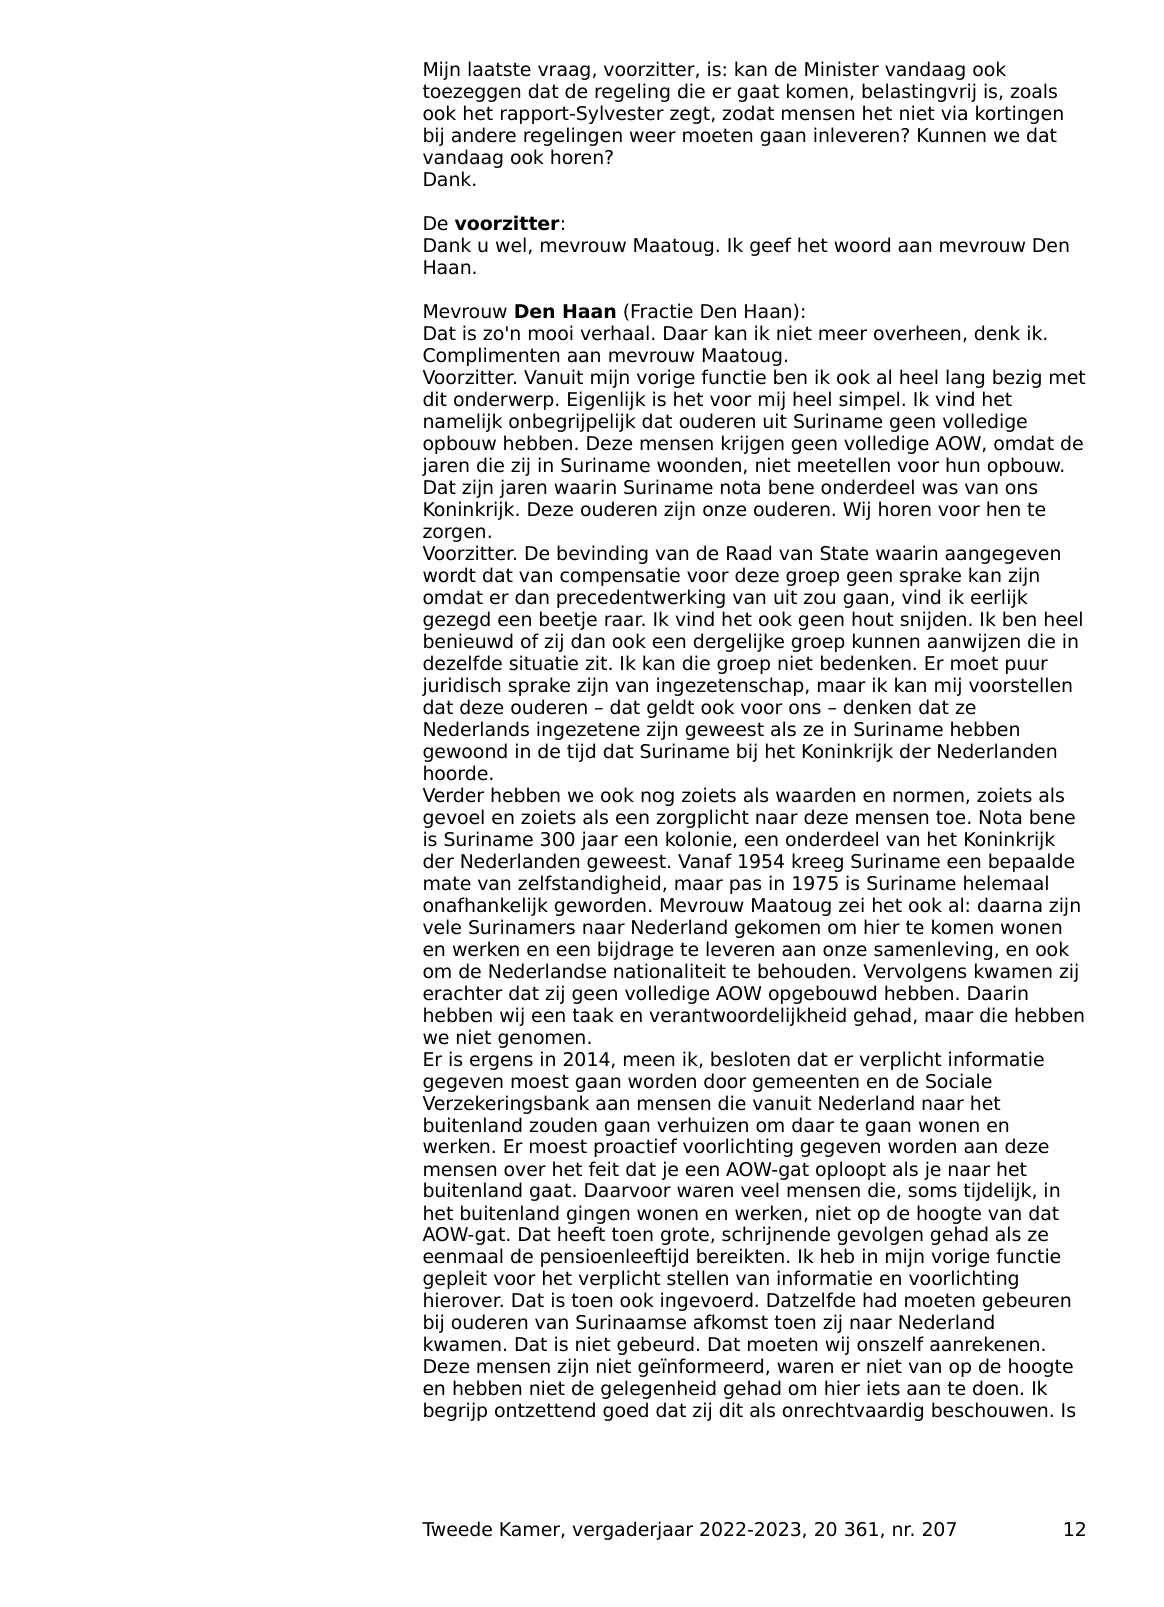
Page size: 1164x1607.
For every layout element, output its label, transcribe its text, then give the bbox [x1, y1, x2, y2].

text Voorzitter. Vanuit mijn vorige functie ben ik ook al heel lang bezig met dit onderwerp. Eigenlijk is het voor mij heel simpel. Ik vind het namelijk onbegrijpelijk dat ouderen uit Suriname geen volledige opbouw hebben. Deze mensen krijgen geen volledige AOW, omdat de jaren die zij in Suriname woonden, niet meetellen voor hun opbouw. Dat zijn jaren waarin Suriname nota bene onderdeel was van ons Koninkrijk. Deze ouderen zijn onze ouderen. Wij horen voor hen te zorgen. [422, 367, 1087, 543]
text Voorzitter. De bevinding van de Raad van State waarin aangegeven wordt dat van compensatie voor deze groep geen sprake kan zijn omdat er dan precedentwerking van uit zou gaan, vind ik eerlijk gezegd een beetje raar. Ik vind het ook geen hout snijden. Ik ben heel benieuwd of zij dan ook een dergelijke groep kunnen aanwijzen die in dezelfde situatie zit. Ik kan die groep niet bedenken. Er moet puur juridisch sprake zijn van ingezetenschap, maar ik kan mij voorstellen dat deze ouderen – dat geldt ook voor ons – denken dat ze Nederlands ingezetene zijn geweest als ze in Suriname hebben gewoond in de tijd dat Suriname bij het Koninkrijk der Nederlanden hoorde. [422, 543, 1087, 785]
text Mevrouw Den Haan (Fractie Den Haan): [422, 301, 1087, 323]
text De voorzitter: [422, 213, 1087, 235]
text Dank u wel, mevrouw Maatoug. Ik geef het woord aan mevrouw Den Haan. [422, 235, 1087, 279]
text Mijn laatste vraag, voorzitter, is: kan de Minister vandaag ook toezeggen dat de regeling die er gaat komen, belastingvrij is, zoals ook het rapport-Sylvester zegt, zodat mensen het niet via kortingen bij andere regelingen weer moeten gaan inleveren? Kunnen we dat vandaag ook horen? [422, 59, 1087, 169]
text Dank. [422, 169, 1087, 191]
text Dat is zo'n mooi verhaal. Daar kan ik niet meer overheen, denk ik. Complimenten aan mevrouw Maatoug. [422, 323, 1087, 367]
text Verder hebben we ook nog zoiets als waarden en normen, zoiets als gevoel en zoiets als een zorgplicht naar deze mensen toe. Nota bene is Suriname 300 jaar een kolonie, een onderdeel van het Koninkrijk der Nederlanden geweest. Vanaf 1954 kreeg Suriname een bepaalde mate van zelfstandigheid, maar pas in 1975 is Suriname helemaal onafhankelijk geworden. Mevrouw Maatoug zei het ook al: daarna zijn vele Surinamers naar Nederland gekomen om hier te komen wonen en werken en een bijdrage te leveren aan onze samenleving, en ook om de Nederlandse nationaliteit te behouden. Vervolgens kwamen zij erachter dat zij geen volledige AOW opgebouwd hebben. Daarin hebben wij een taak en verantwoordelijkheid gehad, maar die hebben we niet genomen. [422, 785, 1087, 1048]
text Er is ergens in 2014, meen ik, besloten dat er verplicht informatie gegeven moest gaan worden door gemeenten en de Sociale Verzekeringsbank aan mensen die vanuit Nederland naar het buitenland zouden gaan verhuizen om daar te gaan wonen en werken. Er moest proactief voorlichting gegeven worden aan deze mensen over het feit dat je een AOW-gat oploopt als je naar het buitenland gaat. Daarvoor waren veel mensen die, soms tijdelijk, in het buitenland gingen wonen en werken, niet op de hoogte van dat AOW-gat. Dat heeft toen grote, schrijnende gevolgen gehad als ze eenmaal de pensioenleeftijd bereikten. Ik heb in mijn vorige functie gepleit voor het verplicht stellen van informatie en voorlichting hierover. Dat is toen ook ingevoerd. Datzelfde had moeten gebeuren bij ouderen van Surinaamse afkomst toen zij naar Nederland kwamen. Dat is niet gebeurd. Dat moeten wij onszelf aanrekenen. Deze mensen zijn niet geïnformeerd, waren er niet van op de hoogte en hebben niet de gelegenheid gehad om hier iets aan te doen. Ik begrijp ontzettend goed dat zij dit als onrechtvaardig beschouwen. Is [422, 1048, 1087, 1422]
